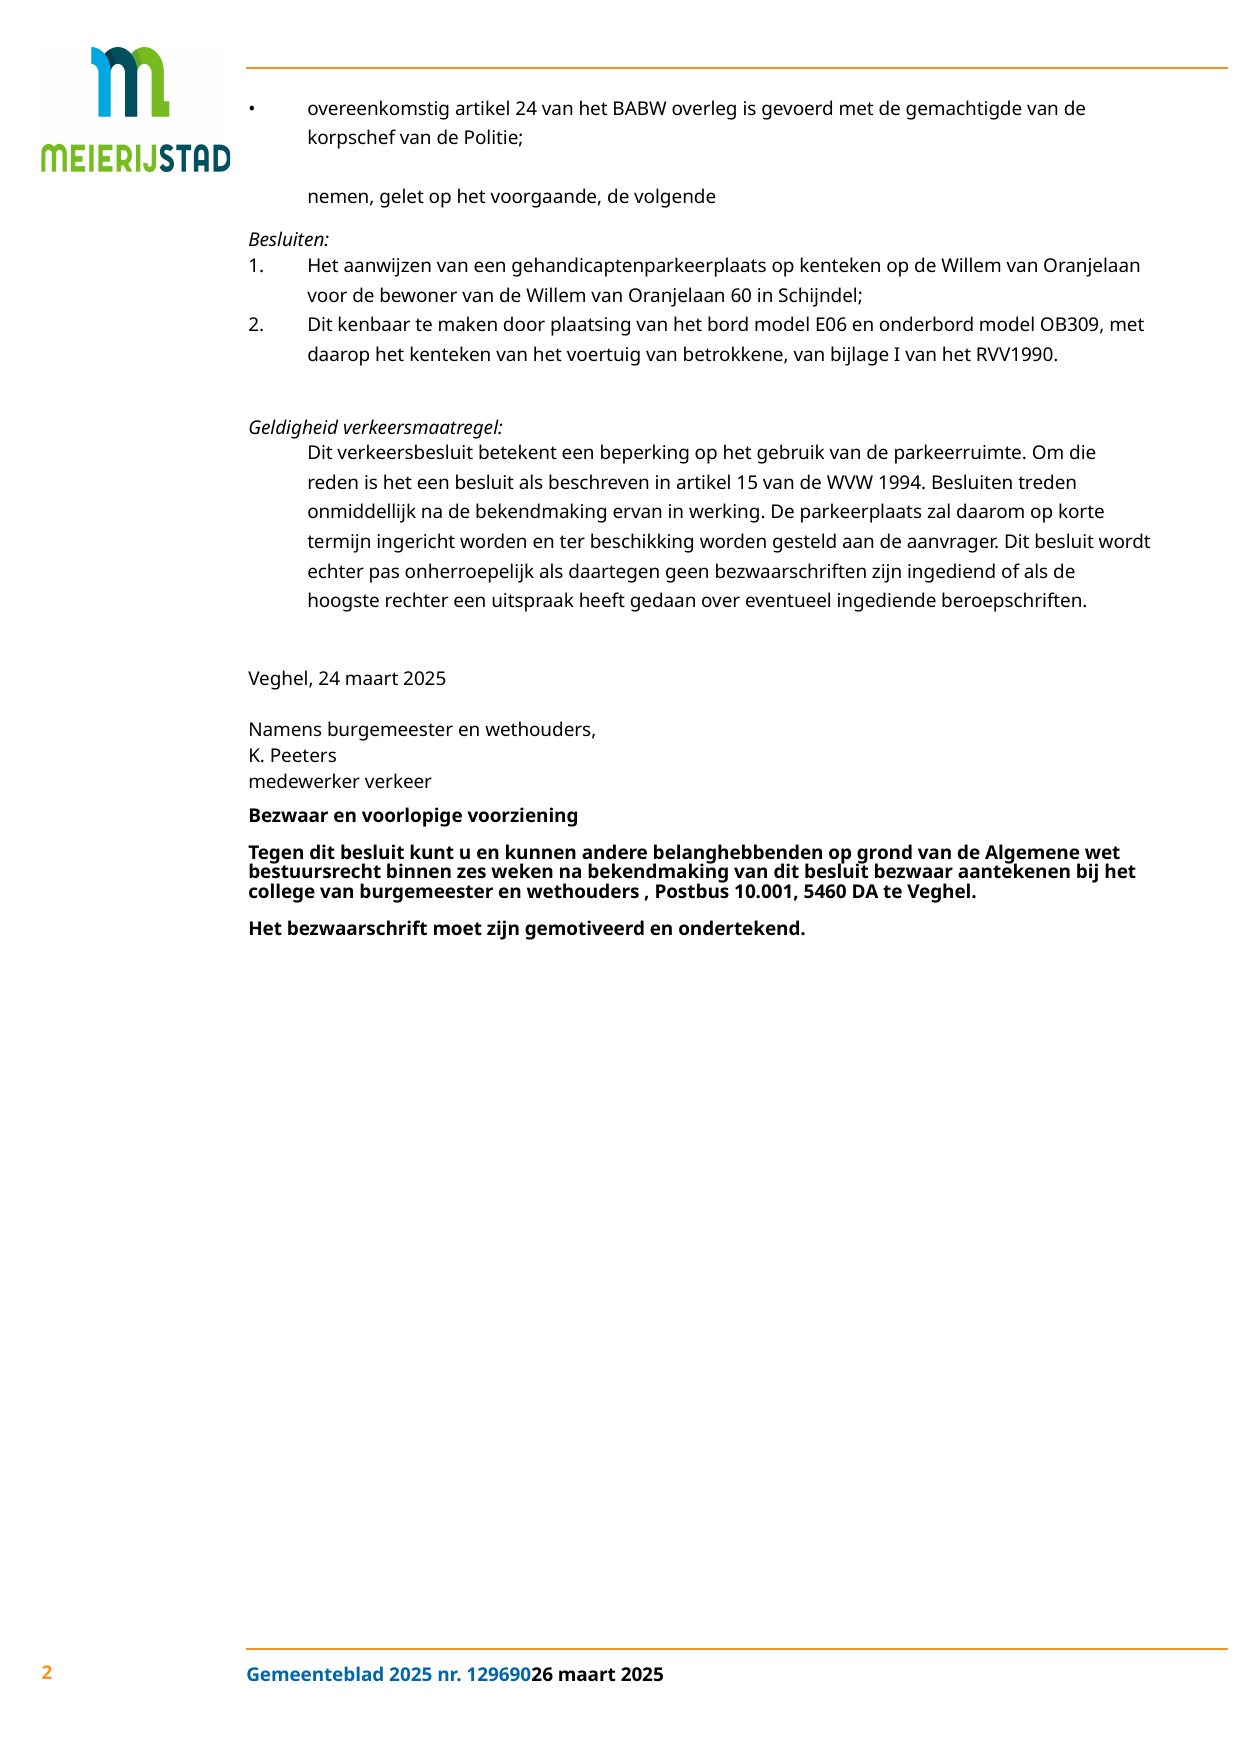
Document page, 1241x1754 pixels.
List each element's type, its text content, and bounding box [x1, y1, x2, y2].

picture [41, 47, 231, 172]
list Dit verkeersbesluit betekent een beperking op het gebruik van de parkeerruimte. Om die reden is het een besluit als beschreven in artikel 15 van de WVW 1994. Besluiten treden onmiddellijk na de bekendmaking ervan in werking. De parkeerplaats zal daarom op korte termijn ingericht worden en ter beschikking worden gesteld aan de aanvrager. Dit besluit wordt echter pas onherroepelijk als daartegen geen bezwaarschriften zijn ingediend of als de hoogste rechter een uitspraak heeft gedaan over eventueel ingediende beroepschriften. [248, 439, 1152, 613]
text Bezwaar en voorlopige voorziening [248, 807, 1152, 826]
text Tegen dit besluit kunt u en kunnen andere belanghebbenden op grond van de Algemene wet bestuursrecht binnen zes weken na bekendmaking van dit besluit bezwaar aantekenen bij het college van burgemeester en wethouders , Postbus 10.001, 5460 DA te Veghel. [248, 844, 1152, 902]
list Het aanwijzen van een gehandicaptenparkeerplaats op kenteken op de Willem van Oranjelaan voor de bewoner van de Willem van Oranjelaan 60 in Schijndel; [248, 252, 1152, 308]
list overeenkomstig artikel 24 van het BABW overleg is gevoerd met de gemachtigde van de korpschef van de Politie; [248, 95, 1152, 150]
text medewerker verkeer [248, 768, 1152, 793]
text Geldigheid verkeersmaatregel: [248, 414, 1152, 439]
text Besluiten: [248, 227, 1152, 252]
text Het bezwaarschrift moet zijn gemotiveerd en ondertekend. [248, 920, 1152, 939]
list Dit kenbaar te maken door plaatsing van het bord model E06 en onderbord model OB309, met daarop het kenteken van het voertuig van betrokkene, van bijlage I van het RVV1990. [248, 312, 1152, 367]
text K. Peeters [248, 742, 1152, 768]
list nemen, gelet op het voorgaande, de volgende [248, 183, 1152, 209]
text Veghel, 24 maart 2025 [248, 665, 1152, 691]
text Namens burgemeester en wethouders, [248, 716, 1152, 742]
